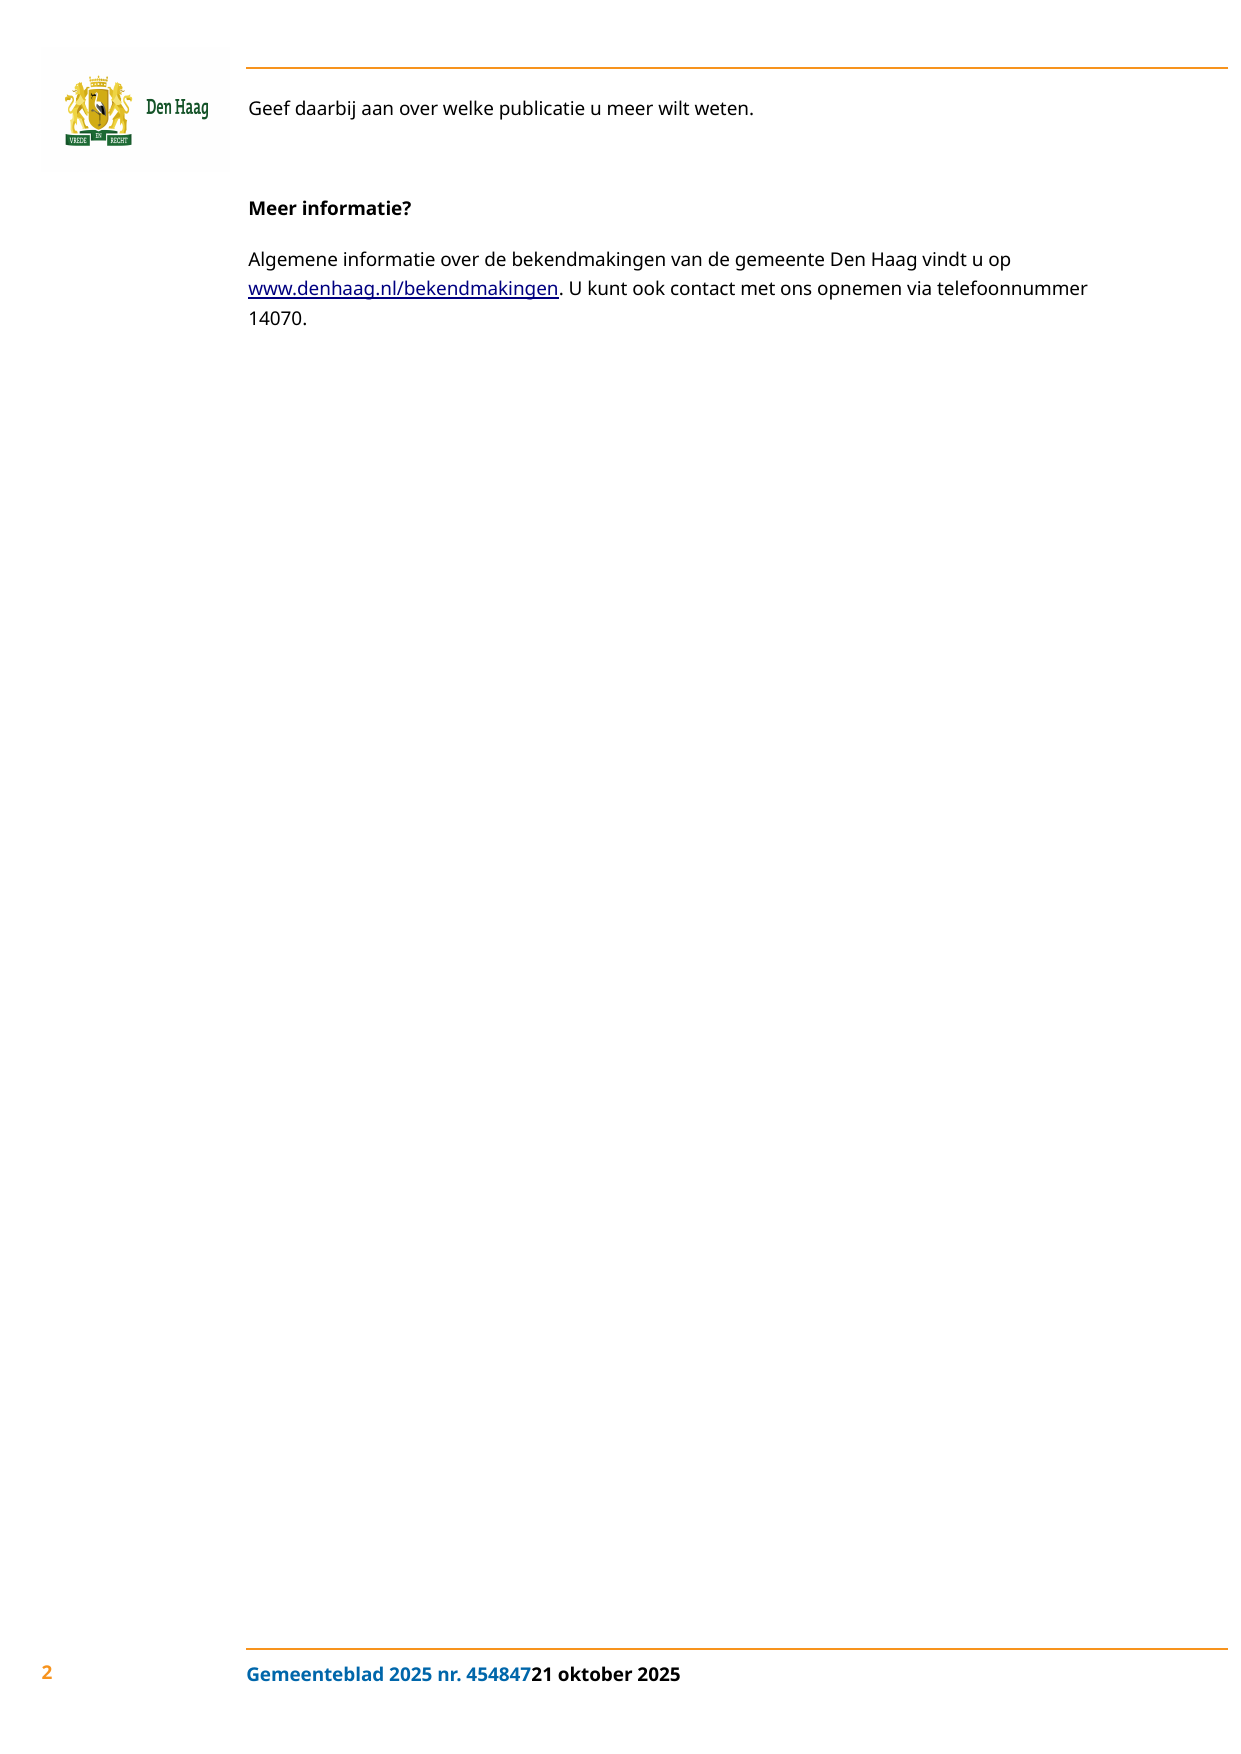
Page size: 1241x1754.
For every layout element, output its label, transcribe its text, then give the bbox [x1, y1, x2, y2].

picture [41, 47, 231, 172]
text Algemene informatie over de bekendmakingen van de gemeente Den Haag vindt u op www.denhaag.nl/bekendmakingen. U kunt ook contact met ons opnemen via telefoonnummer 14070. [248, 246, 1152, 331]
text Geef daarbij aan over welke publicatie u meer wilt weten. [248, 95, 1152, 121]
text Meer informatie? [248, 196, 1152, 221]
